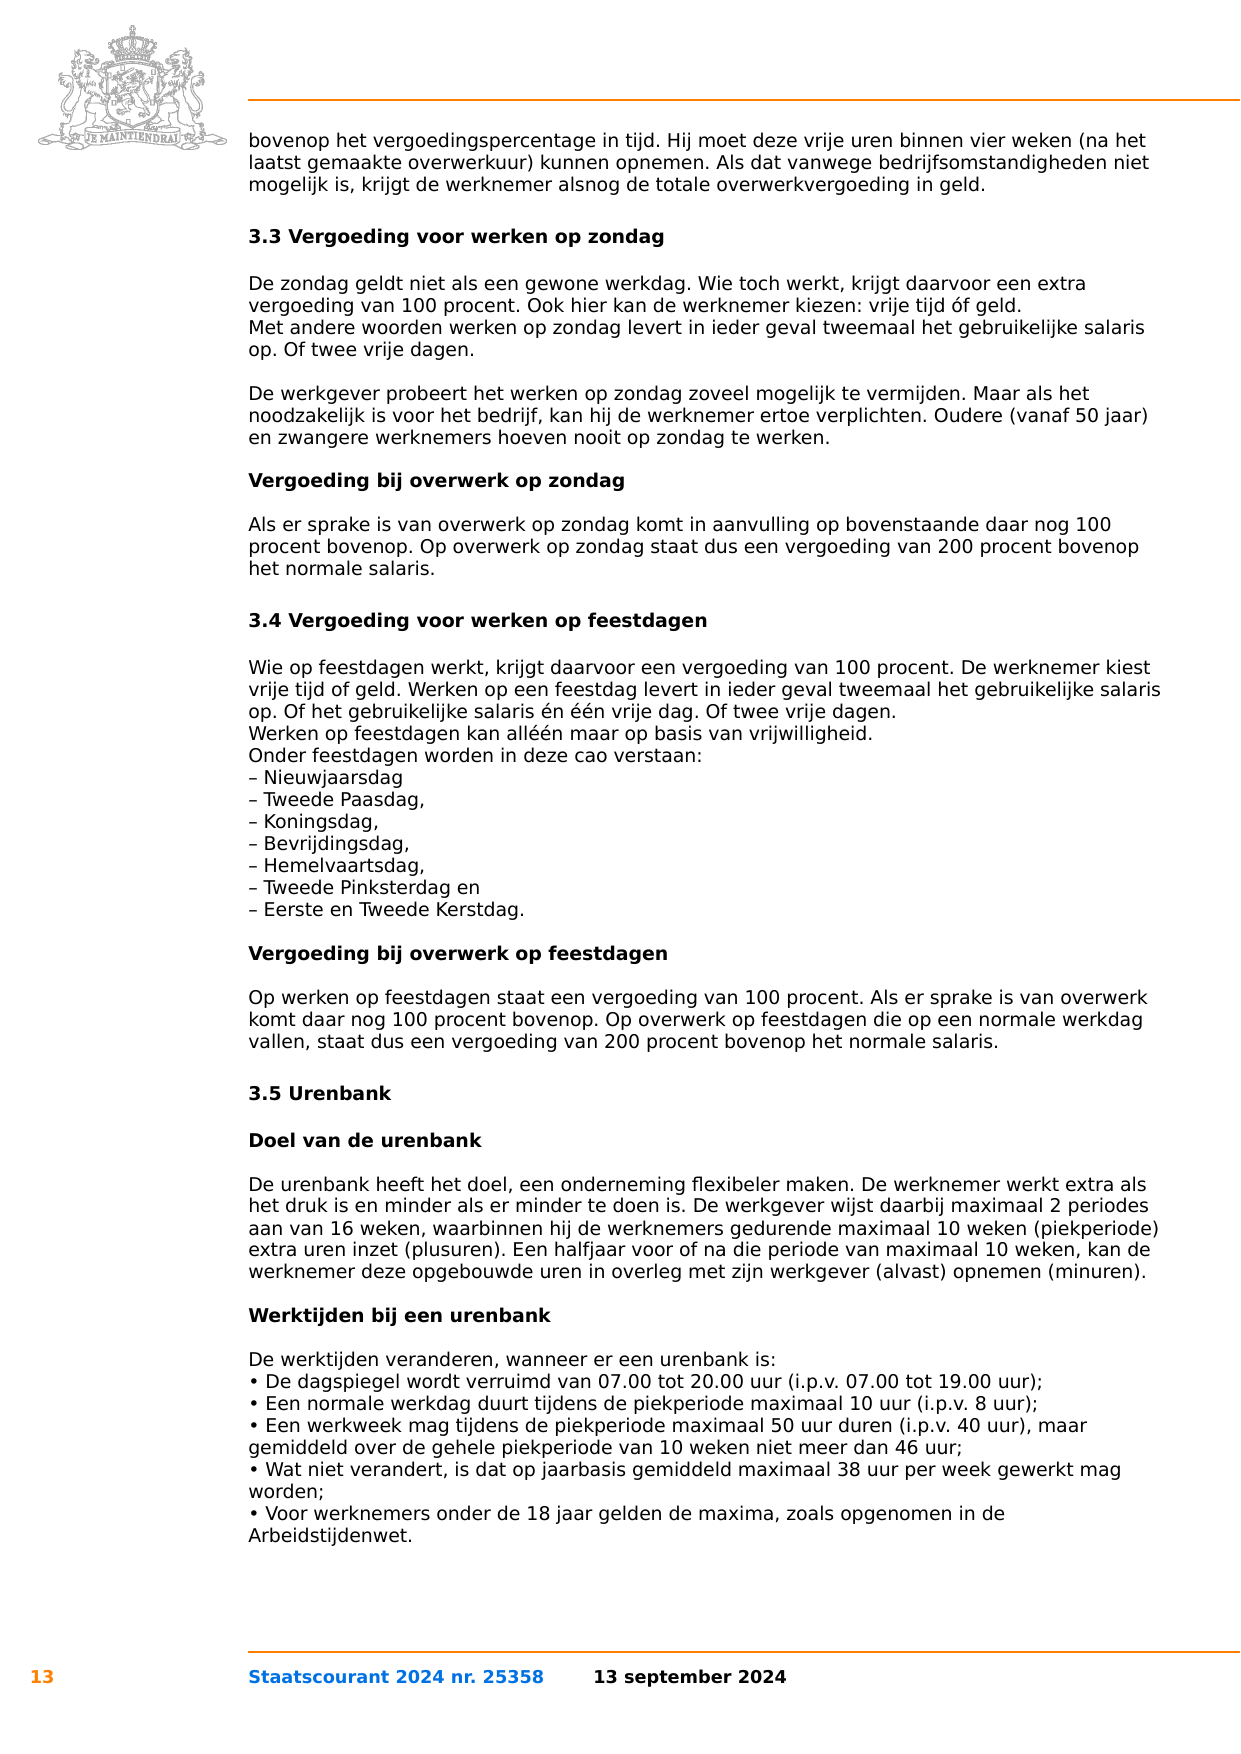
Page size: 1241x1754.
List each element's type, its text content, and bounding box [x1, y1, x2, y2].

text – Koningsdag, [248, 811, 1163, 833]
text – Eerste en Tweede Kerstdag. [248, 899, 1163, 921]
text Als er sprake is van overwerk op zondag komt in aanvulling op bovenstaande daar nog 100 procent bovenop. Op overwerk op zondag staat dus een vergoeding van 200 procent bovenop het normale salaris. [248, 514, 1163, 580]
text Werken op feestdagen kan alléén maar op basis van vrijwilligheid. [248, 723, 1163, 745]
text De zondag geldt niet als een gewone werkdag. Wie toch werkt, krijgt daarvoor een extra vergoeding van 100 procent. Ook hier kan de werknemer kiezen: vrije tijd óf geld. [248, 273, 1163, 317]
subtitle 3.3 Vergoeding voor werken op zondag [248, 226, 1163, 248]
text De urenbank heeft het doel, een onderneming flexibeler maken. De werknemer werkt extra als het druk is en minder als er minder te doen is. De werkgever wijst daarbij maximaal 2 periodes aan van 16 weken, waarbinnen hij de werknemers gedurende maximaal 10 weken (piekperiode) extra uren inzet (plusuren). Een halfjaar voor of na die periode van maximaal 10 weken, kan de werknemer deze opgebouwde uren in overleg met zijn werkgever (alvast) opnemen (minuren). [248, 1173, 1163, 1283]
subtitle Werktijden bij een urenbank [248, 1305, 1163, 1327]
text • Een normale werkdag duurt tijdens de piekperiode maximaal 10 uur (i.p.v. 8 uur); [248, 1393, 1163, 1415]
text – Tweede Paasdag, [248, 789, 1163, 811]
text Wie op feestdagen werkt, krijgt daarvoor een vergoeding van 100 procent. De werknemer kiest vrije tijd of geld. Werken op een feestdag levert in ieder geval tweemaal het gebruikelijke salaris op. Of het gebruikelijke salaris én één vrije dag. Of twee vrije dagen. [248, 657, 1163, 723]
text • Een werkweek mag tijdens de piekperiode maximaal 50 uur duren (i.p.v. 40 uur), maar gemiddeld over de gehele piekperiode van 10 weken niet meer dan 46 uur; [248, 1415, 1163, 1459]
subtitle 3.5 Urenbank [248, 1083, 1163, 1104]
subtitle Doel van de urenbank [248, 1129, 1163, 1152]
subtitle Vergoeding bij overwerk op zondag [248, 470, 1163, 492]
text • De dagspiegel wordt verruimd van 07.00 tot 20.00 uur (i.p.v. 07.00 tot 19.00 uur); [248, 1371, 1163, 1393]
text De werktijden veranderen, wanneer er een urenbank is: [248, 1349, 1163, 1371]
text • Wat niet verandert, is dat op jaarbasis gemiddeld maximaal 38 uur per week gewerkt mag worden; [248, 1459, 1163, 1503]
text – Hemelvaartsdag, [248, 855, 1163, 877]
text bovenop het vergoedingspercentage in tijd. Hij moet deze vrije uren binnen vier weken (na het laatst gemaakte overwerkuur) kunnen opnemen. Als dat vanwege bedrijfsomstandigheden niet mogelijk is, krijgt de werknemer alsnog de totale overwerkvergoeding in geld. [248, 130, 1163, 196]
text Op werken op feestdagen staat een vergoeding van 100 procent. Als er sprake is van overwerk komt daar nog 100 procent bovenop. Op overwerk op feestdagen die op een normale werkdag vallen, staat dus een vergoeding van 200 procent bovenop het normale salaris. [248, 987, 1163, 1053]
text De werkgever probeert het werken op zondag zoveel mogelijk te vermijden. Maar als het noodzakelijk is voor het bedrijf, kan hij de werknemer ertoe verplichten. Oudere (vanaf 50 jaar) en zwangere werknemers hoeven nooit op zondag te werken. [248, 383, 1163, 448]
subtitle Vergoeding bij overwerk op feestdagen [248, 943, 1163, 965]
text – Bevrijdingsdag, [248, 833, 1163, 855]
text Met andere woorden werken op zondag levert in ieder geval tweemaal het gebruikelijke salaris op. Of twee vrije dagen. [248, 317, 1163, 361]
text – Nieuwjaarsdag [248, 767, 1163, 789]
subtitle 3.4 Vergoeding voor werken op feestdagen [248, 610, 1163, 632]
text • Voor werknemers onder de 18 jaar gelden de maxima, zoals opgenomen in de Arbeidstijdenwet. [248, 1503, 1163, 1547]
text Onder feestdagen worden in deze cao verstaan: [248, 745, 1163, 767]
text – Tweede Pinksterdag en [248, 877, 1163, 899]
picture [38, 25, 227, 150]
